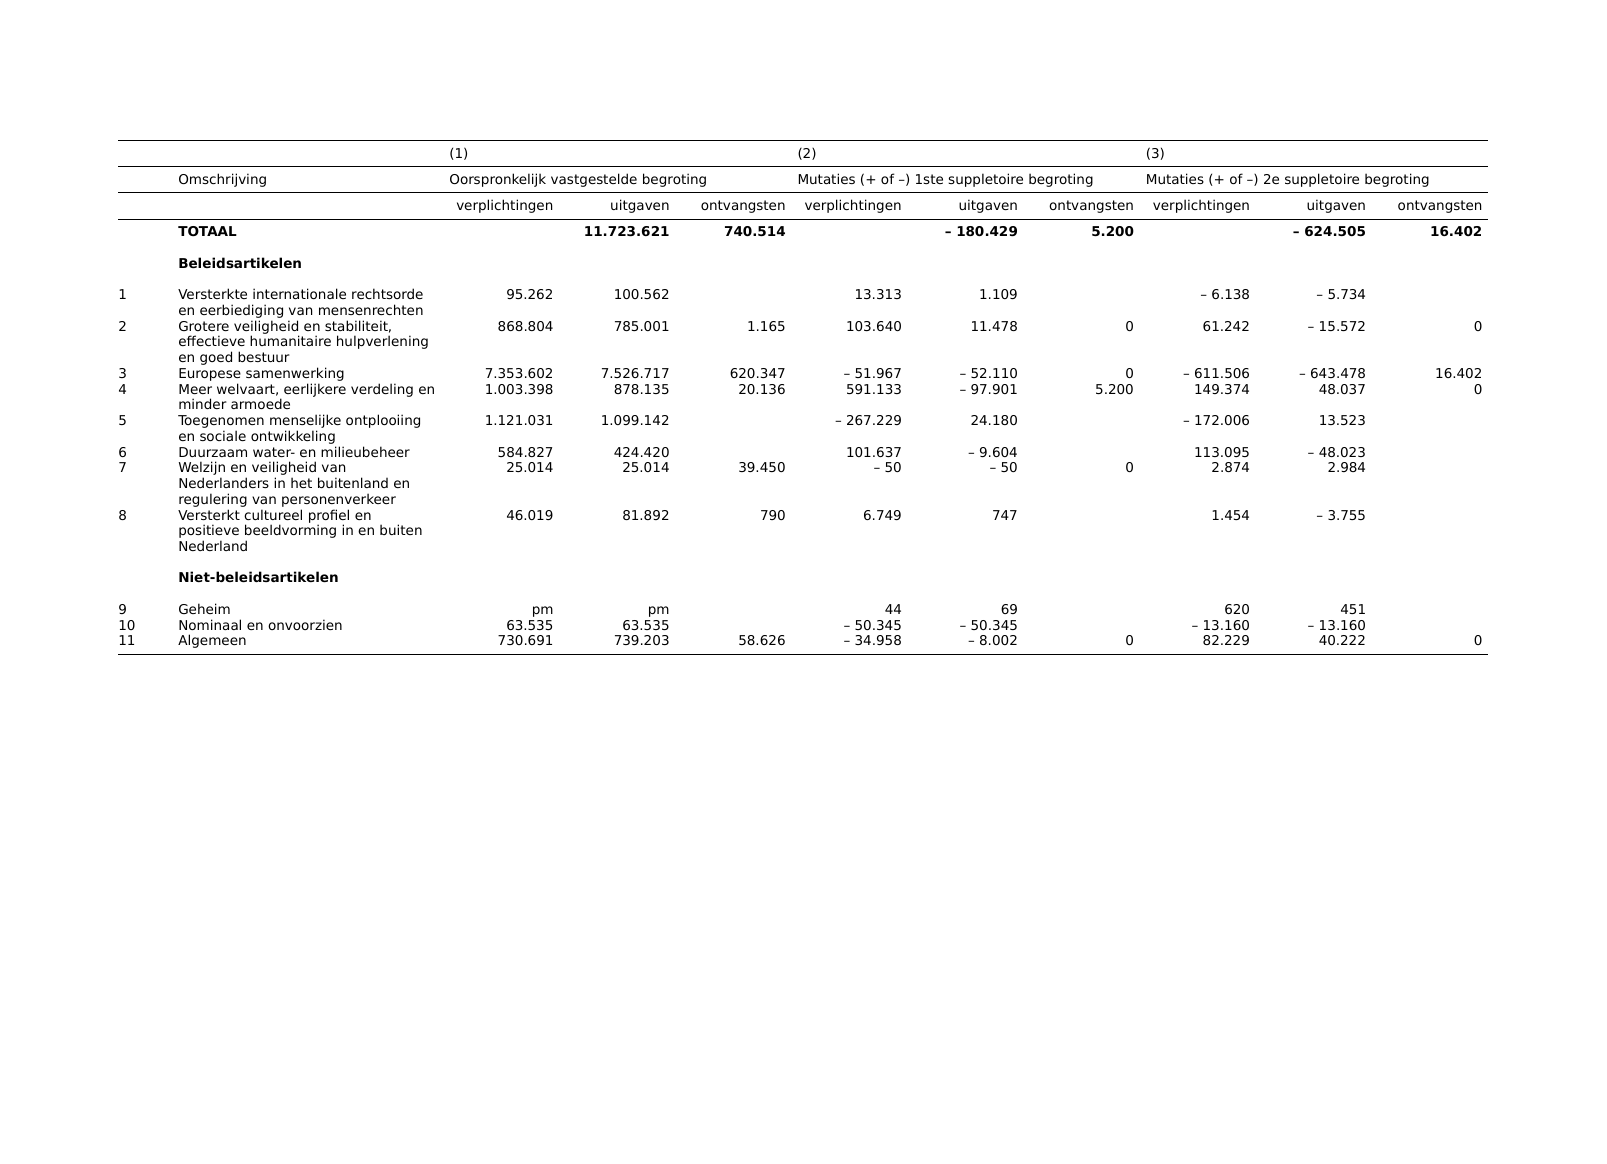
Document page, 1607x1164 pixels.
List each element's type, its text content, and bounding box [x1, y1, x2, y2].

table_cell 740.514 [675, 220, 791, 240]
table_cell 25.014 [443, 460, 559, 507]
table_cell 13.313 [791, 287, 907, 318]
table_cell 48.037 [1256, 381, 1372, 413]
table_cell [1024, 444, 1139, 460]
table_cell [172, 193, 443, 218]
table_cell 739.203 [559, 633, 675, 653]
table_cell 591.133 [791, 381, 907, 413]
table_cell [908, 586, 1023, 602]
table_cell 5 [118, 413, 172, 444]
table_cell 113.095 [1140, 444, 1256, 460]
table_cell 13.523 [1256, 413, 1372, 444]
table_cell [1256, 271, 1372, 287]
table_cell 11.723.621 [559, 220, 675, 240]
table_cell 0 [1024, 366, 1139, 381]
table_cell – 6.138 [1140, 287, 1256, 318]
table_cell – 34.958 [791, 633, 907, 653]
table_cell [1256, 586, 1372, 602]
table_cell 5.200 [1024, 381, 1139, 413]
table_cell 0 [1024, 319, 1139, 366]
table_cell [118, 570, 172, 586]
table_cell [908, 570, 1023, 586]
table_cell 785.001 [559, 319, 675, 366]
table_cell verplichtingen [791, 193, 907, 218]
table_cell 46.019 [443, 507, 559, 554]
table_cell [791, 240, 907, 256]
table_cell 584.827 [443, 444, 559, 460]
table_cell 101.637 [791, 444, 907, 460]
table_cell [1024, 586, 1139, 602]
table_cell 1 [118, 287, 172, 318]
table_cell 730.691 [443, 633, 559, 653]
table_cell Oorspronkelijk vastgestelde begroting [443, 167, 791, 192]
table_cell – 50.345 [908, 618, 1023, 633]
table_cell [1372, 570, 1488, 586]
table_cell [118, 193, 172, 218]
table_cell [559, 586, 675, 602]
table_cell [675, 586, 791, 602]
table_cell 7.353.602 [443, 366, 559, 381]
table_header (3) [1140, 141, 1488, 166]
table_cell 8 [118, 507, 172, 554]
table_cell [791, 256, 907, 271]
table_cell [118, 240, 172, 256]
table_cell 11 [118, 633, 172, 653]
table_cell – 13.160 [1256, 618, 1372, 633]
table_cell [172, 271, 443, 287]
table_cell [1256, 570, 1372, 586]
table_cell – 50 [908, 460, 1023, 507]
table_cell [118, 256, 172, 271]
table_cell [559, 256, 675, 271]
table_cell 1.121.031 [443, 413, 559, 444]
table_cell [675, 271, 791, 287]
table_cell – 8.002 [908, 633, 1023, 653]
table_cell [675, 555, 791, 570]
table_cell [118, 555, 172, 570]
table_cell 0 [1372, 381, 1488, 413]
table_cell 25.014 [559, 460, 675, 507]
table_cell [675, 287, 791, 318]
table_cell [559, 570, 675, 586]
table_cell [1024, 507, 1139, 554]
table_cell [1024, 271, 1139, 287]
table_cell Beleidsartikelen [172, 256, 443, 271]
table_cell [908, 555, 1023, 570]
table_cell – 611.506 [1140, 366, 1256, 381]
table_cell [1372, 602, 1488, 617]
table_cell 790 [675, 507, 791, 554]
table_cell 40.222 [1256, 633, 1372, 653]
table_cell uitgaven [559, 193, 675, 218]
table_cell 69 [908, 602, 1023, 617]
table_cell – 97.901 [908, 381, 1023, 413]
table_cell – 624.505 [1256, 220, 1372, 240]
table_cell ontvangsten [1372, 193, 1488, 218]
table_cell 100.562 [559, 287, 675, 318]
table_cell 6.749 [791, 507, 907, 554]
table_cell 620 [1140, 602, 1256, 617]
table_cell – 52.110 [908, 366, 1023, 381]
table_cell [1024, 240, 1139, 256]
table_cell [1140, 240, 1256, 256]
table_cell TOTAAL [172, 220, 443, 240]
table_cell [675, 256, 791, 271]
table_cell 58.626 [675, 633, 791, 653]
table_cell [1140, 256, 1256, 271]
table_cell [1372, 460, 1488, 507]
table_cell 0 [1372, 319, 1488, 366]
table_cell [1140, 271, 1256, 287]
table_cell [1256, 256, 1372, 271]
table_cell 451 [1256, 602, 1372, 617]
table_cell [1372, 271, 1488, 287]
table_cell 1.099.142 [559, 413, 675, 444]
table_header [118, 141, 172, 166]
table_cell [172, 555, 443, 570]
table_cell 0 [1372, 633, 1488, 653]
table_cell [1372, 618, 1488, 633]
table_cell [118, 167, 172, 192]
table_header (1) [443, 141, 791, 166]
table_cell [1256, 240, 1372, 256]
table_cell – 3.755 [1256, 507, 1372, 554]
table_cell [1372, 586, 1488, 602]
table_cell – 50.345 [791, 618, 907, 633]
table_cell – 643.478 [1256, 366, 1372, 381]
table_cell – 48.023 [1256, 444, 1372, 460]
table_cell Versterkte internationale rechtsorde en eerbiediging van mensenrechten [172, 287, 443, 318]
table_cell 95.262 [443, 287, 559, 318]
table_cell 16.402 [1372, 366, 1488, 381]
table_cell Geheim [172, 602, 443, 617]
table_cell 1.003.398 [443, 381, 559, 413]
table_cell 7.526.717 [559, 366, 675, 381]
table_cell [443, 555, 559, 570]
table_cell [443, 256, 559, 271]
table_cell 6 [118, 444, 172, 460]
table_cell [908, 271, 1023, 287]
table_cell [443, 586, 559, 602]
table_cell Grotere veiligheid en stabiliteit, effectieve humanitaire hulpverlening en goed bestuur [172, 319, 443, 366]
table_cell 9 [118, 602, 172, 617]
table_cell [1024, 555, 1139, 570]
table_cell – 5.734 [1256, 287, 1372, 318]
table_cell [908, 256, 1023, 271]
table_cell – 51.967 [791, 366, 907, 381]
table_header [172, 141, 443, 166]
table_cell 16.402 [1372, 220, 1488, 240]
table_cell Niet-beleidsartikelen [172, 570, 443, 586]
table_cell [1372, 444, 1488, 460]
table_cell verplichtingen [1140, 193, 1256, 218]
table_cell ontvangsten [1024, 193, 1139, 218]
table_cell [675, 240, 791, 256]
table_cell [559, 271, 675, 287]
table_cell 103.640 [791, 319, 907, 366]
table_cell 4 [118, 381, 172, 413]
table_cell 11.478 [908, 319, 1023, 366]
table_cell 3 [118, 366, 172, 381]
table_cell – 13.160 [1140, 618, 1256, 633]
table_cell pm [443, 602, 559, 617]
table_cell Algemeen [172, 633, 443, 653]
table_cell verplichtingen [443, 193, 559, 218]
table_cell [1140, 555, 1256, 570]
table_cell – 9.604 [908, 444, 1023, 460]
table_cell [1372, 507, 1488, 554]
table_cell Omschrijving [172, 167, 443, 192]
table_cell 82.229 [1140, 633, 1256, 653]
table_cell 747 [908, 507, 1023, 554]
table_cell 39.450 [675, 460, 791, 507]
table_cell 0 [1024, 633, 1139, 653]
table_cell 2 [118, 319, 172, 366]
table_cell 7 [118, 460, 172, 507]
table_cell Nominaal en onvoorzien [172, 618, 443, 633]
table_cell 2.874 [1140, 460, 1256, 507]
table_cell 24.180 [908, 413, 1023, 444]
table_cell [675, 570, 791, 586]
table_cell [1024, 287, 1139, 318]
table_cell Mutaties (+ of –) 2e suppletoire begroting [1140, 167, 1488, 192]
table_cell – 15.572 [1256, 319, 1372, 366]
table_cell 63.535 [559, 618, 675, 633]
table_cell Europese samenwerking [172, 366, 443, 381]
table_cell ontvangsten [675, 193, 791, 218]
table_cell [1140, 586, 1256, 602]
table_cell 868.804 [443, 319, 559, 366]
table_cell – 267.229 [791, 413, 907, 444]
table_cell [1024, 413, 1139, 444]
table_cell [675, 444, 791, 460]
table_cell [443, 220, 559, 240]
table_cell [118, 271, 172, 287]
table_cell Toegenomen menselijke ontplooiing en sociale ontwikkeling [172, 413, 443, 444]
table_cell Welzijn en veiligheid van Nederlanders in het buitenland en regulering van personenverkeer [172, 460, 443, 507]
table_cell [443, 240, 559, 256]
table_cell [1024, 570, 1139, 586]
table_cell 424.420 [559, 444, 675, 460]
table_cell 10 [118, 618, 172, 633]
table_cell [791, 271, 907, 287]
table_cell [791, 555, 907, 570]
table_cell 81.892 [559, 507, 675, 554]
table_cell [559, 240, 675, 256]
table_cell 5.200 [1024, 220, 1139, 240]
table_cell [118, 220, 172, 240]
table_cell [172, 240, 443, 256]
table_cell [791, 220, 907, 240]
table_cell 1.165 [675, 319, 791, 366]
table_cell [675, 413, 791, 444]
table_cell 63.535 [443, 618, 559, 633]
table_cell Versterkt cultureel profiel en positieve beeldvorming in en buiten Nederland [172, 507, 443, 554]
table_cell 878.135 [559, 381, 675, 413]
table_cell uitgaven [908, 193, 1023, 218]
table_cell Duurzaam water- en milieubeheer [172, 444, 443, 460]
table_cell [1024, 256, 1139, 271]
table_cell Mutaties (+ of –) 1ste suppletoire begroting [791, 167, 1139, 192]
table_cell [1024, 618, 1139, 633]
table_cell 1.109 [908, 287, 1023, 318]
table_cell [1372, 240, 1488, 256]
table_cell 20.136 [675, 381, 791, 413]
table_cell Meer welvaart, eerlijkere verdeling en minder armoede [172, 381, 443, 413]
table_cell 0 [1024, 460, 1139, 507]
table_cell [1372, 287, 1488, 318]
table_cell [1372, 413, 1488, 444]
table_cell [1024, 602, 1139, 617]
table_cell 149.374 [1140, 381, 1256, 413]
table_cell 44 [791, 602, 907, 617]
table_cell 1.454 [1140, 507, 1256, 554]
table_cell [443, 271, 559, 287]
table_cell [791, 586, 907, 602]
table_cell 61.242 [1140, 319, 1256, 366]
table_cell – 50 [791, 460, 907, 507]
table_cell [559, 555, 675, 570]
table_cell – 180.429 [908, 220, 1023, 240]
table_cell [1256, 555, 1372, 570]
table_cell [675, 602, 791, 617]
table_cell [1140, 570, 1256, 586]
table_cell [172, 586, 443, 602]
table_cell [675, 618, 791, 633]
table_cell [118, 586, 172, 602]
table_header (2) [791, 141, 1139, 166]
table_cell [1372, 555, 1488, 570]
table_cell [443, 570, 559, 586]
table_cell uitgaven [1256, 193, 1372, 218]
table_cell 2.984 [1256, 460, 1372, 507]
table_cell [1372, 256, 1488, 271]
table_cell 620.347 [675, 366, 791, 381]
table_cell – 172.006 [1140, 413, 1256, 444]
table_cell pm [559, 602, 675, 617]
table_cell [908, 240, 1023, 256]
table_cell [1140, 220, 1256, 240]
table_cell [791, 570, 907, 586]
